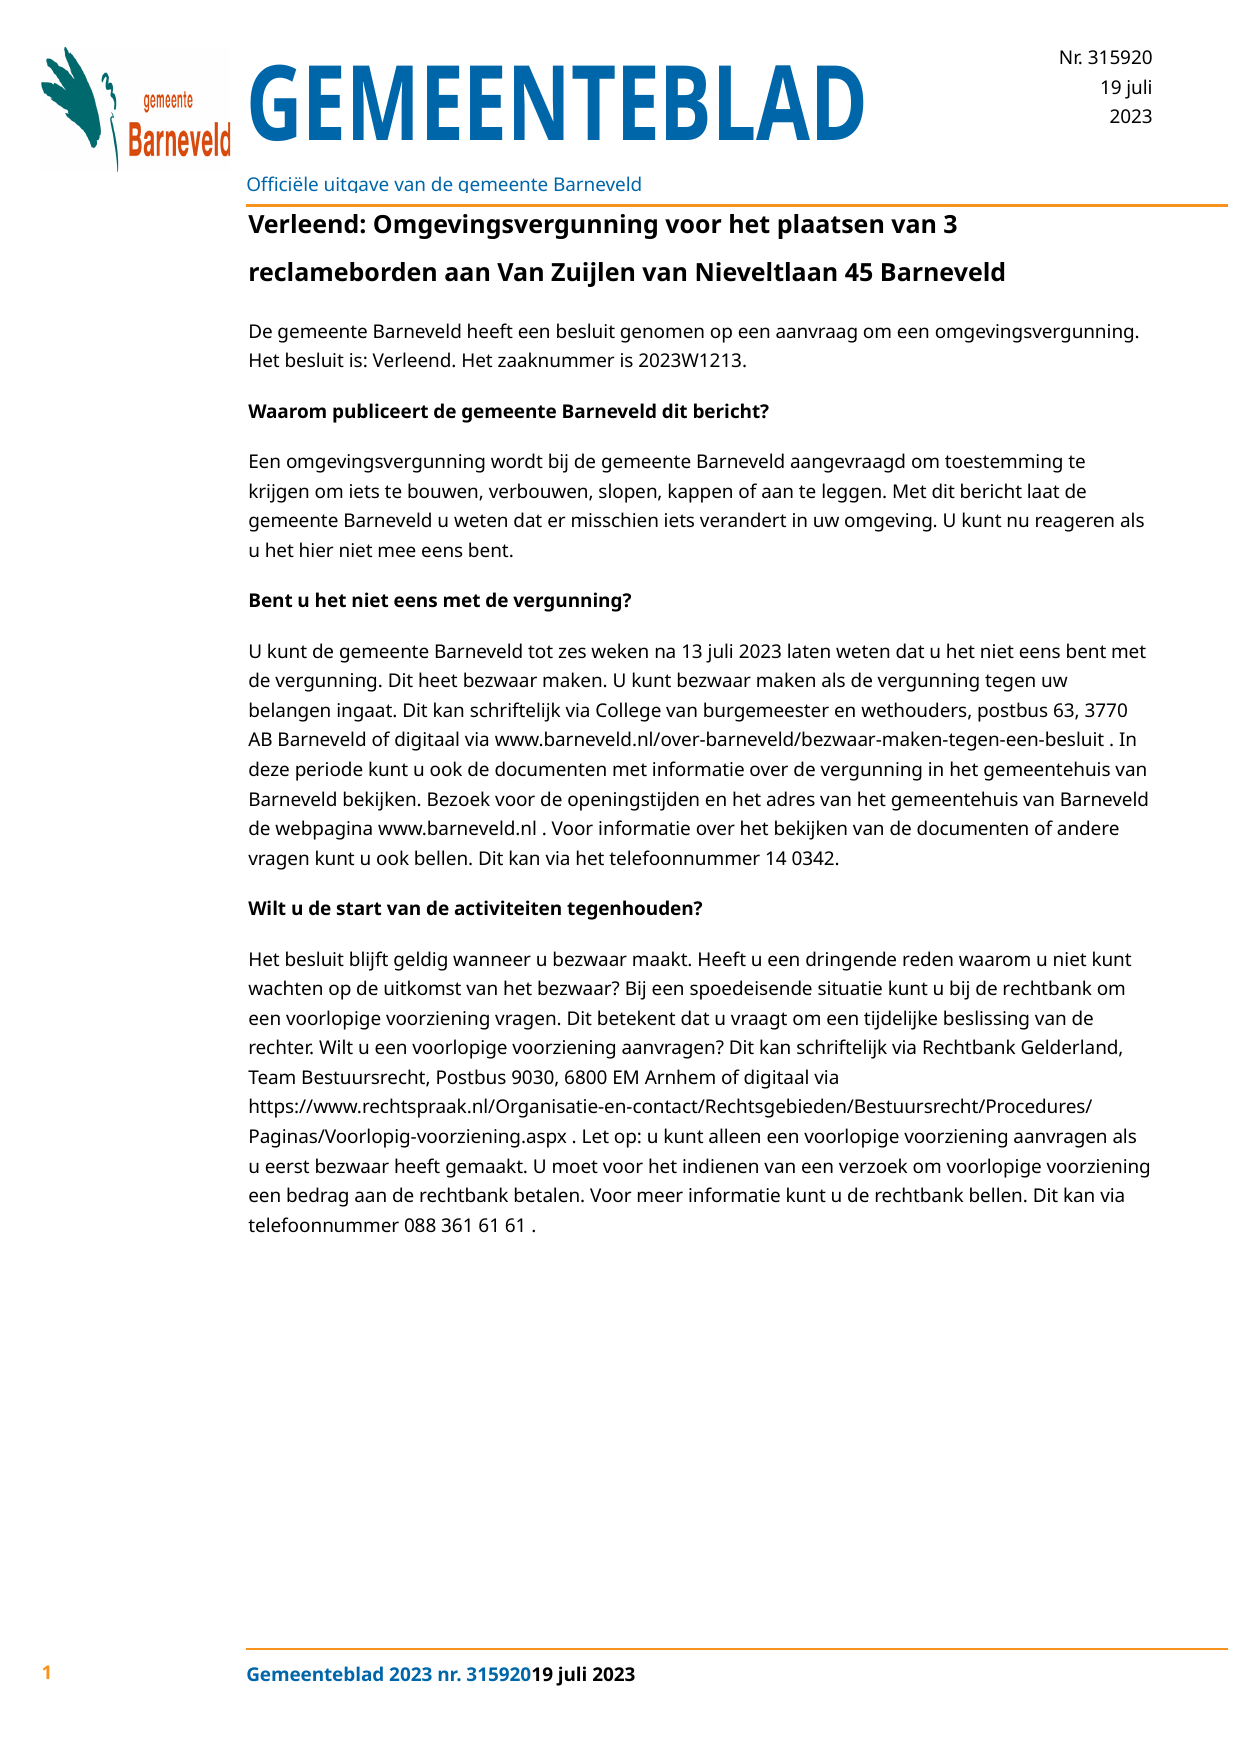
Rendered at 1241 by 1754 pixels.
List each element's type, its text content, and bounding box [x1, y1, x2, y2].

picture [41, 47, 231, 172]
text U kunt de gemeente Barneveld tot zes weken na 13 juli 2023 laten weten dat u het niet eens bent met de vergunning. Dit heet bezwaar maken. U kunt bezwaar maken als de vergunning tegen uw belangen ingaat. Dit kan schriftelijk via College van burgemeester en wethouders, postbus 63, 3770 AB Barneveld of digitaal via www.barneveld.nl/over-barneveld/bezwaar-maken-tegen-een-besluit . In deze periode kunt u ook de documenten met informatie over de vergunning in het gemeentehuis van Barneveld bekijken. Bezoek voor de openingstijden en het adres van het gemeentehuis van Barneveld de webpagina www.barneveld.nl . Voor informatie over het bekijken van de documenten of andere vragen kunt u ook bellen. Dit kan via het telefoonnummer 14 0342. [248, 638, 1152, 871]
text Bent u het niet eens met de vergunning? [248, 587, 1152, 613]
text De gemeente Barneveld heeft een besluit genomen op een aanvraag om een omgevingsvergunning. Het besluit is: Verleend. Het zaaknummer is 2023W1213. [248, 318, 1152, 373]
text Wilt u de start van de activiteiten tegenhouden? [248, 895, 1152, 921]
text Een omgevingsvergunning wordt bij de gemeente Barneveld aangevraagd om toestemming te krijgen om iets te bouwen, verbouwen, slopen, kappen of aan te leggen. Met dit bericht laat de gemeente Barneveld u weten dat er misschien iets verandert in uw omgeving. U kunt nu reageren als u het hier niet mee eens bent. [248, 448, 1152, 563]
text Verleend: Omgevingsvergunning voor het plaatsen van 3 reclameborden aan Van Zuijlen van Nieveltlaan 45 Barneveld [248, 207, 1152, 288]
text Het besluit blijft geldig wanneer u bezwaar maakt. Heeft u een dringende reden waarom u niet kunt wachten op de uitkomst van het bezwaar? Bij een spoedeisende situatie kunt u bij de rechtbank om een voorlopige voorziening vragen. Dit betekent dat u vraagt om een tijdelijke beslissing van de rechter. Wilt u een voorlopige voorziening aanvragen? Dit kan schriftelijk via Rechtbank Gelderland, Team Bestuursrecht, Postbus 9030, 6800 EM Arnhem of digitaal via https://www.rechtspraak.nl/Organisatie-en-contact/Rechtsgebieden/Bestuursrecht/Procedures/Paginas/Voorlopig-voorziening.aspx . Let op: u kunt alleen een voorlopige voorziening aanvragen als u eerst bezwaar heeft gemaakt. U moet voor het indienen van een verzoek om voorlopige voorziening een bedrag aan de rechtbank betalen. Voor meer informatie kunt u de rechtbank bellen. Dit kan via telefoonnummer 088 361 61 61 . [248, 946, 1152, 1238]
text Waarom publiceert de gemeente Barneveld dit bericht? [248, 398, 1152, 424]
